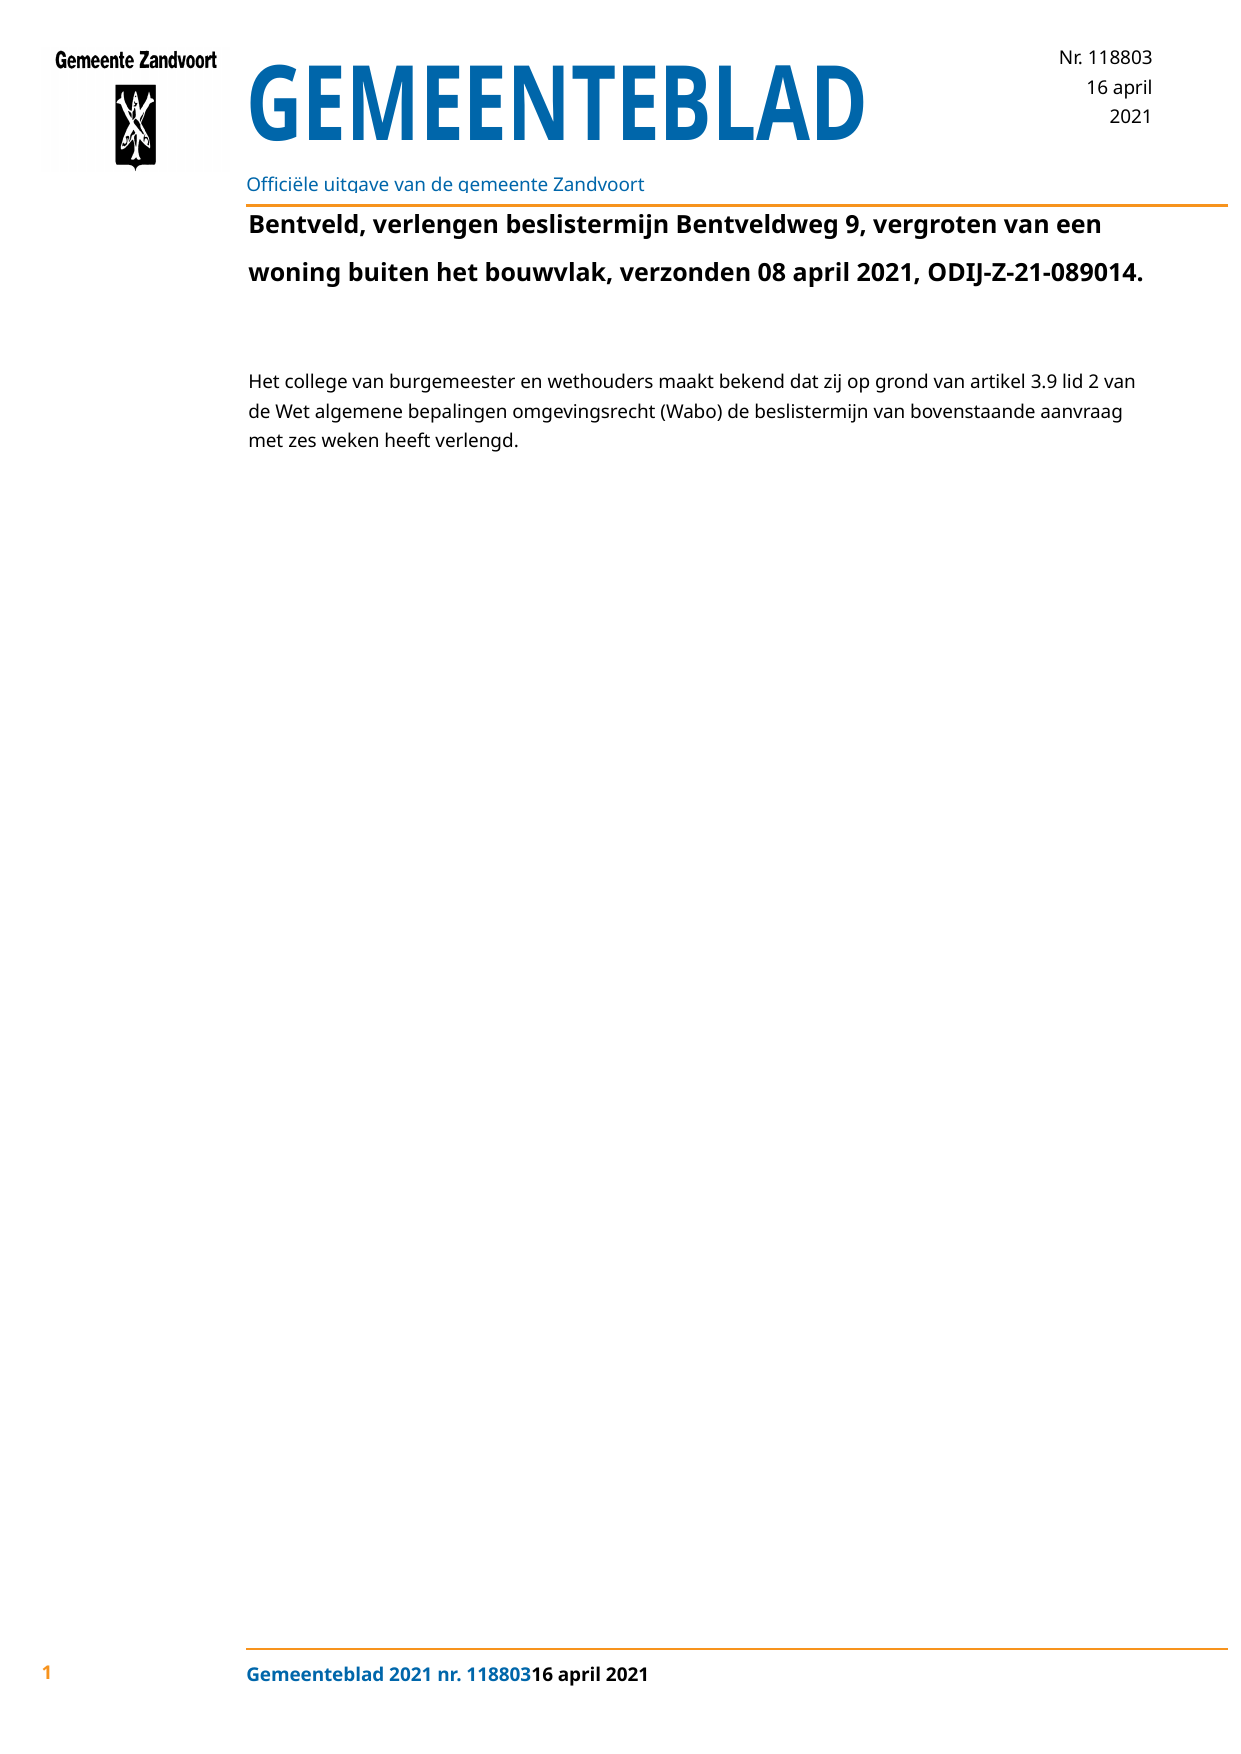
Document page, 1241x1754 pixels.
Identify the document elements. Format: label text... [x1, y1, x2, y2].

text Het college van burgemeester en wethouders maakt bekend dat zij op grond van artikel 3.9 lid 2 van de Wet algemene bepalingen omgevingsrecht (Wabo) de beslistermijn van bovenstaande aanvraag met zes weken heeft verlengd. [248, 368, 1152, 453]
picture [41, 47, 231, 172]
text Bentveld, verlengen beslistermijn Bentveldweg 9, vergroten van een woning buiten het bouwvlak, verzonden 08 april 2021, ODIJ-Z-21-089014. [248, 207, 1152, 288]
